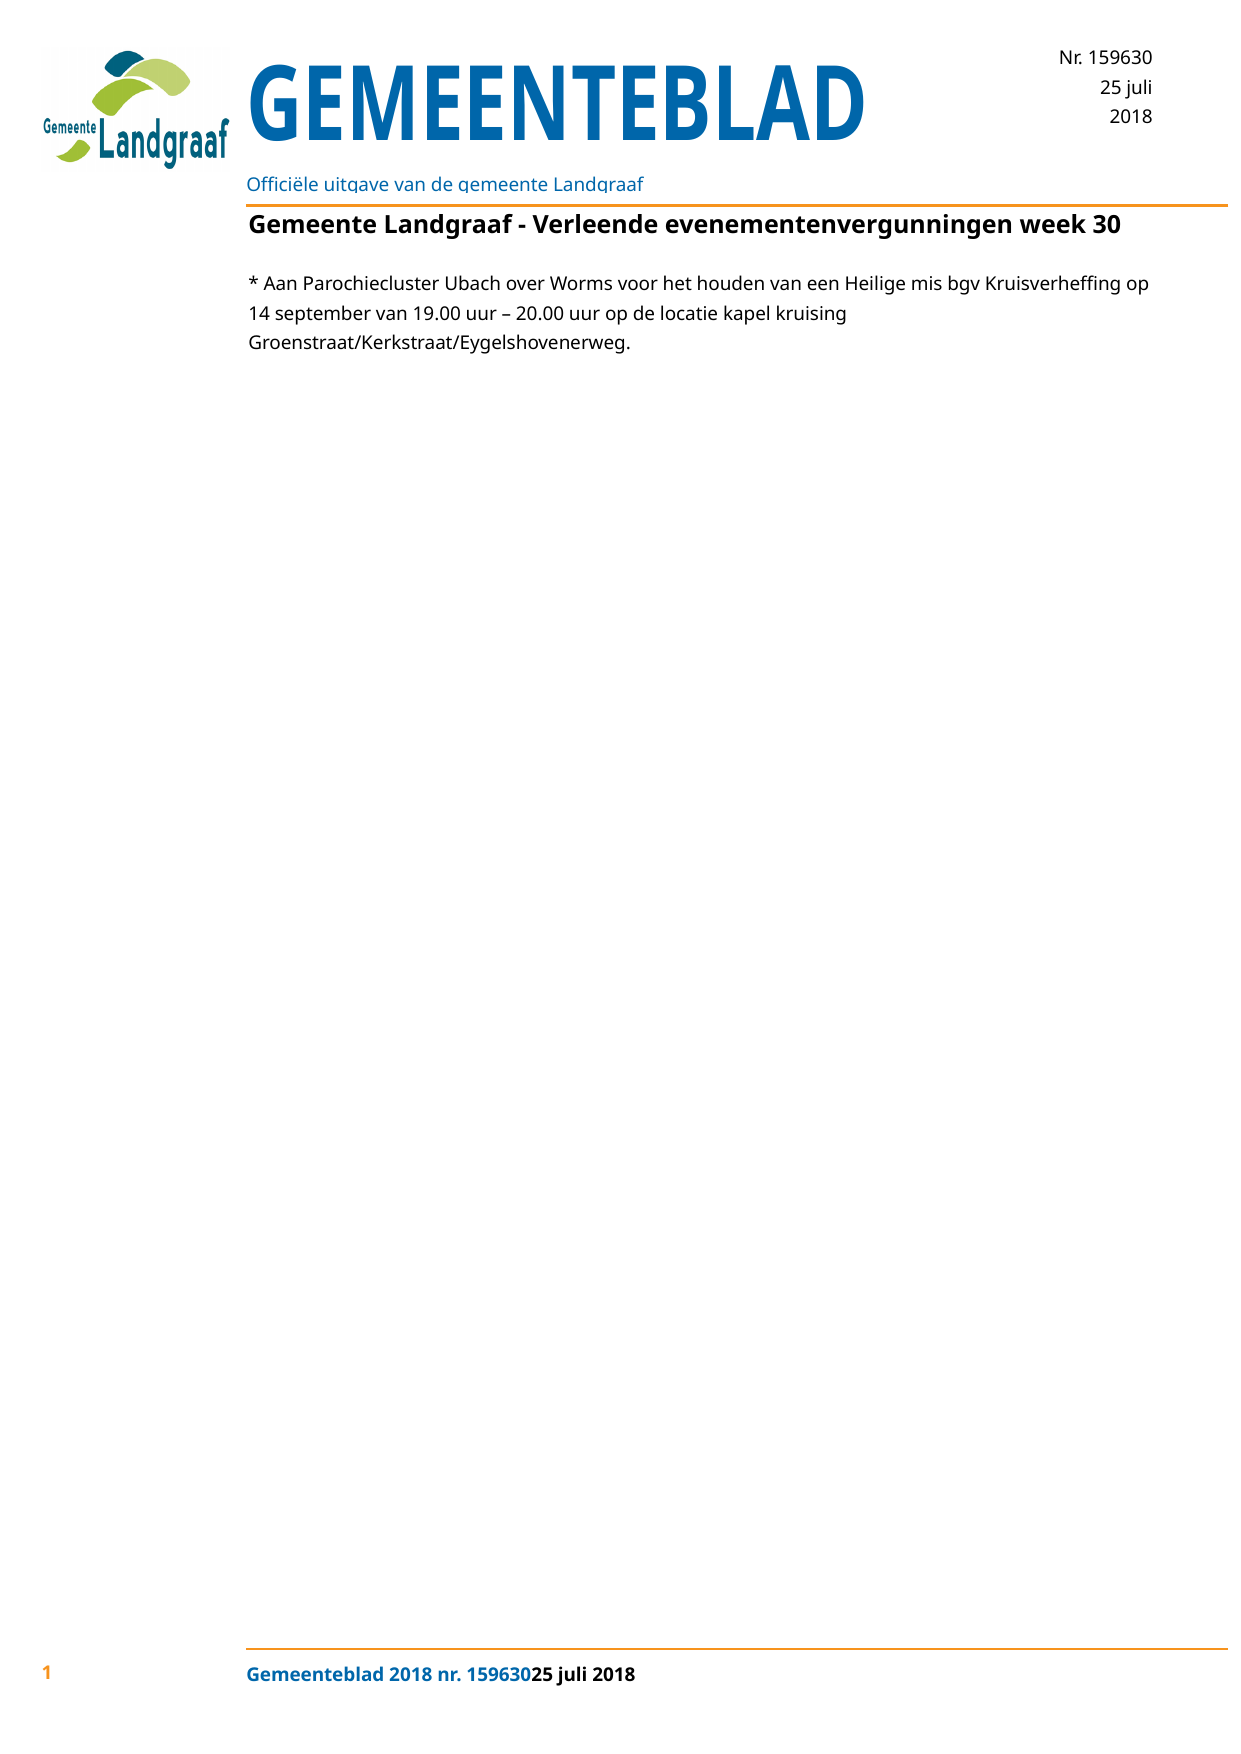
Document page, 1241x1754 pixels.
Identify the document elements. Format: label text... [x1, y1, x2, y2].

picture [41, 47, 231, 172]
text * Aan Parochiecluster Ubach over Worms voor het houden van een Heilige mis bgv Kruisverheffing op 14 september van 19.00 uur – 20.00 uur op de locatie kapel kruising Groenstraat/Kerkstraat/Eygelshovenerweg. [248, 270, 1152, 355]
text Gemeente Landgraaf - Verleende evenementenvergunningen week 30 [248, 207, 1152, 241]
